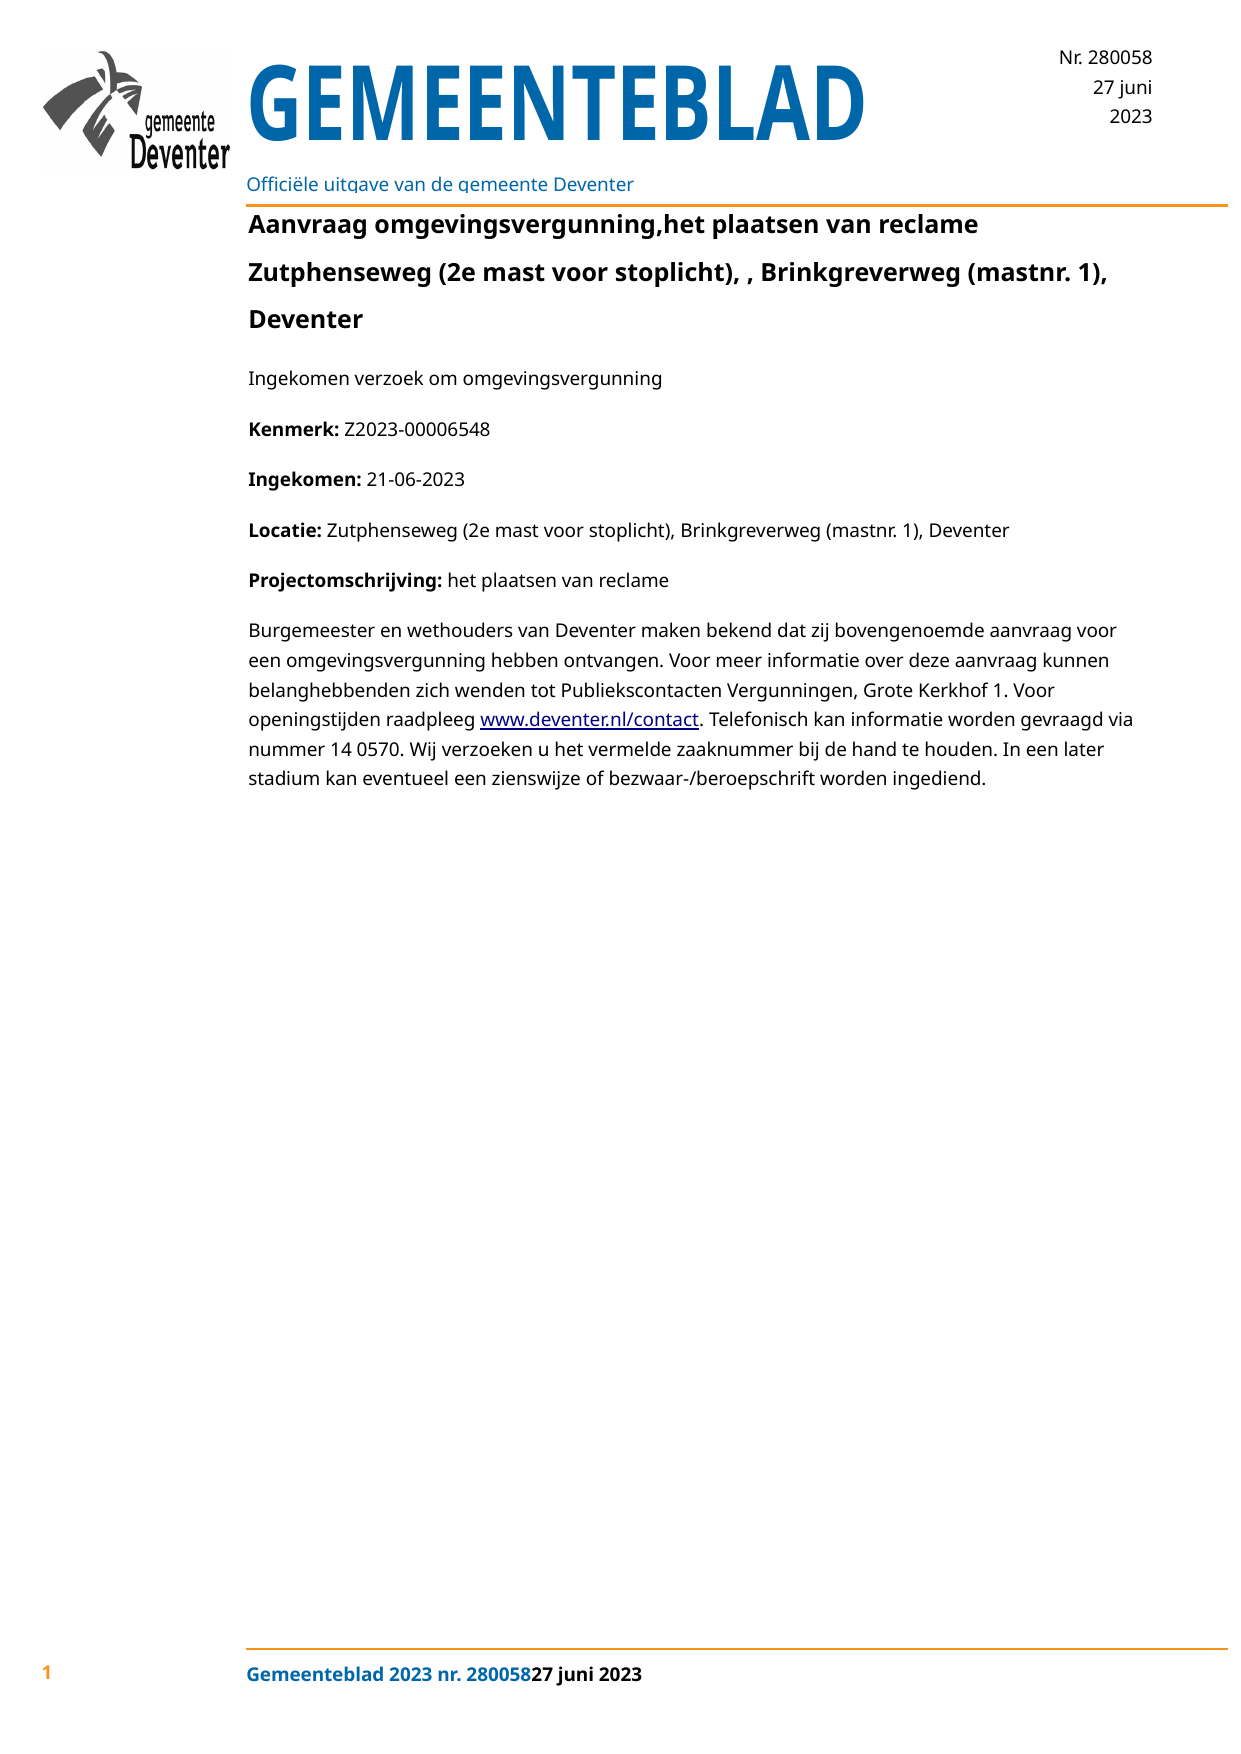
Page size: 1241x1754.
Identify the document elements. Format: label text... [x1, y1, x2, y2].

text Locatie: Zutphenseweg (2e mast voor stoplicht), Brinkgreverweg (mastnr. 1), Deventer [248, 517, 1152, 542]
text Ingekomen: 21-06-2023 [248, 466, 1152, 492]
text Kenmerk: Z2023-00006548 [248, 416, 1152, 442]
text Burgemeester en wethouders van Deventer maken bekend dat zij bovengenoemde aanvraag voor een omgevingsvergunning hebben ontvangen. Voor meer informatie over deze aanvraag kunnen belanghebbenden zich wenden tot Publiekscontacten Vergunningen, Grote Kerkhof 1. Voor openingstijden raadpleeg www.deventer.nl/contact. Telefonisch kan informatie worden gevraagd via nummer 14 0570. Wij verzoeken u het vermelde zaaknummer bij de hand te houden. In een later stadium kan eventueel een zienswijze of bezwaar-/beroepschrift worden ingediend. [248, 618, 1152, 791]
text Ingekomen verzoek om omgevingsvergunning [248, 366, 1152, 391]
picture [41, 47, 231, 172]
text Aanvraag omgevingsvergunning,het plaatsen van reclame Zutphenseweg (2e mast voor stoplicht), , Brinkgreverweg (mastnr. 1), Deventer [248, 207, 1152, 336]
text Projectomschrijving: het plaatsen van reclame [248, 567, 1152, 593]
